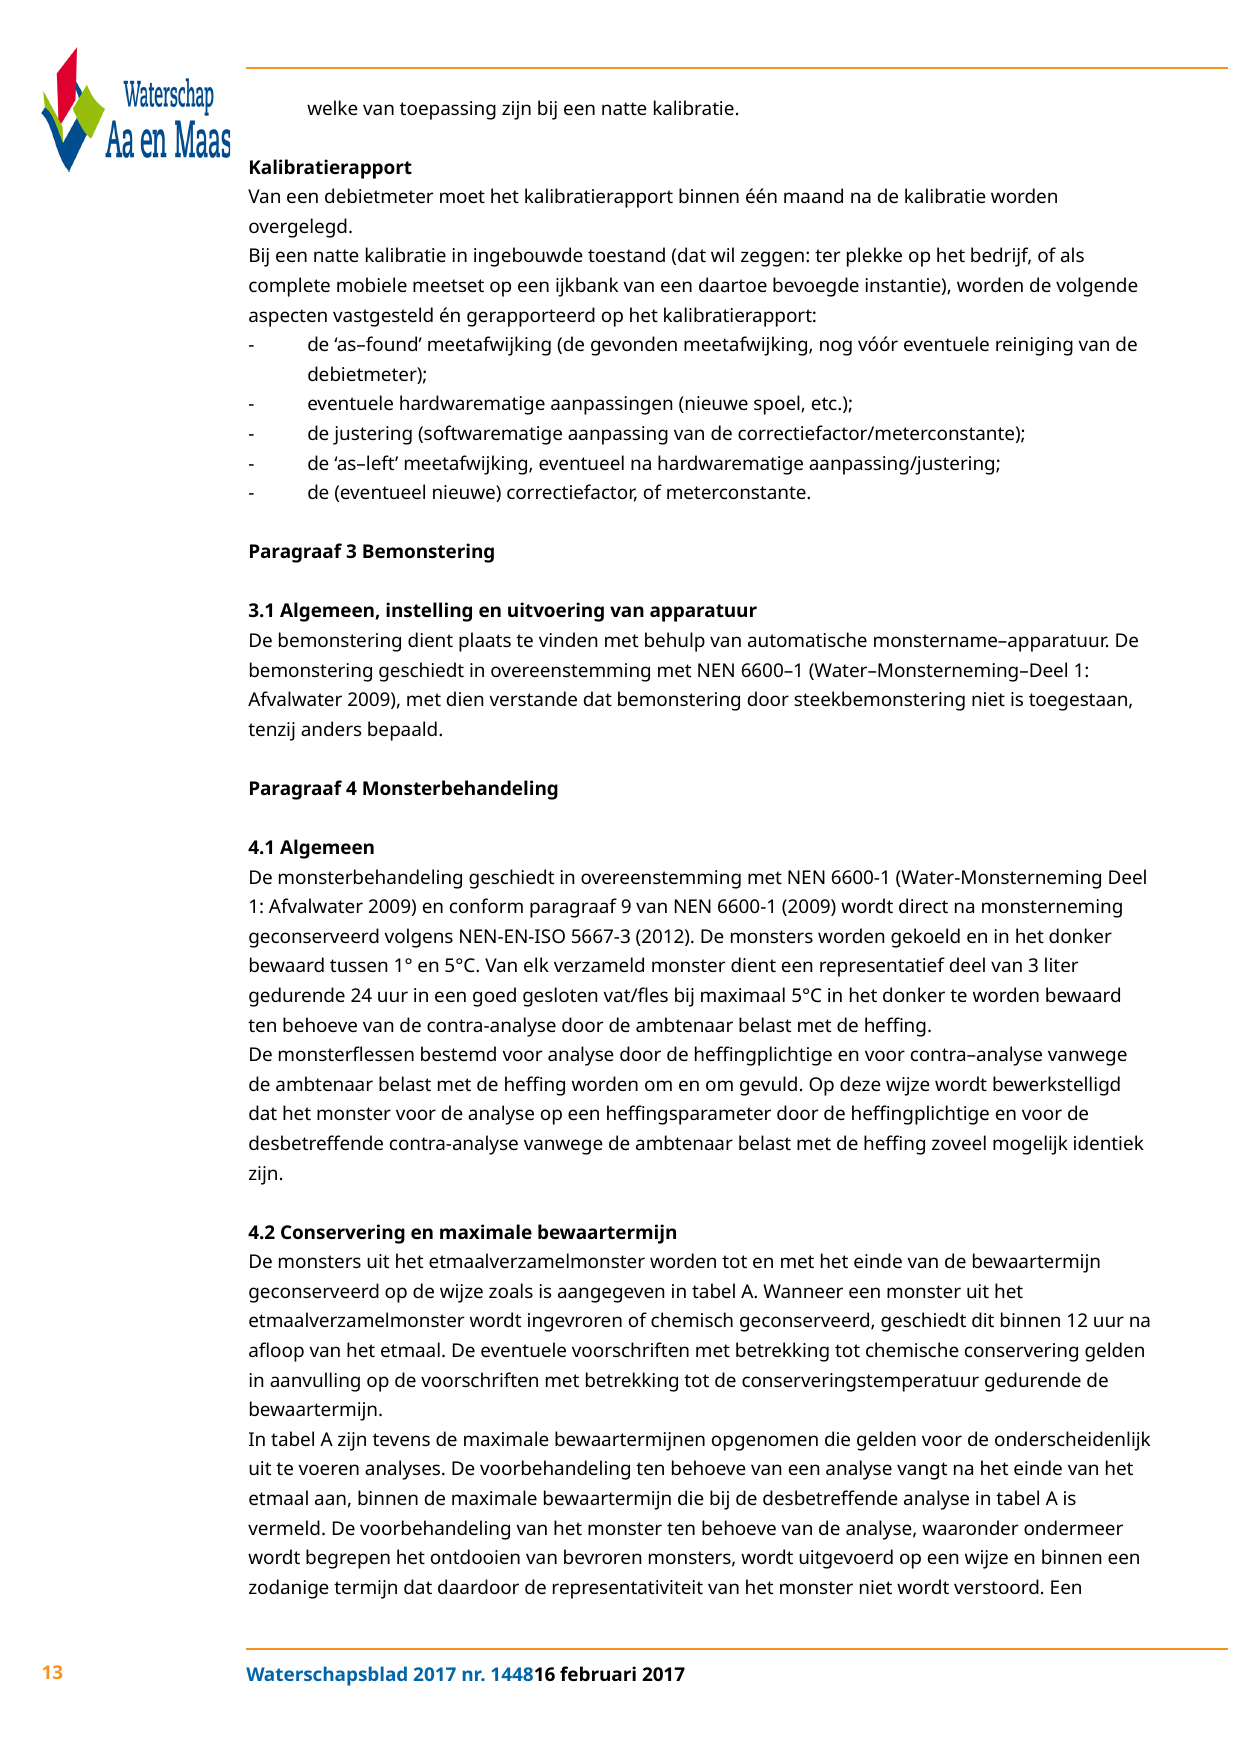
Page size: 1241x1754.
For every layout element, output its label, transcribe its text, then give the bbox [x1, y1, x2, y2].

text Van een debietmeter moet het kalibratierapport binnen één maand na de kalibratie worden overgelegd. [248, 183, 1152, 239]
list de (eventueel nieuwe) correctiefactor, of meterconstante. [248, 479, 1152, 505]
picture [41, 47, 231, 172]
text De monsterflessen bestemd voor analyse door de heffingplichtige en voor contra–analyse vanwege de ambtenaar belast met de heffing worden om en om gevuld. Op deze wijze wordt bewerkstelligd dat het monster voor de analyse op een heffingsparameter door de heffingplichtige en voor de desbetreffende contra-analyse vanwege de ambtenaar belast met de heffing zoveel mogelijk identiek zijn. [248, 1041, 1152, 1186]
text De bemonstering dient plaats te vinden met behulp van automatische monstername–apparatuur. De bemonstering geschiedt in overeenstemming met NEN 6600–1 (Water–Monsterneming–Deel 1: Afvalwater 2009), met dien verstande dat bemonstering door steekbemonstering niet is toegestaan, tenzij anders bepaald. [248, 627, 1152, 742]
list welke van toepassing zijn bij een natte kalibratie. [248, 95, 1152, 121]
list de ‘as–left’ meetafwijking, eventueel na hardwarematige aanpassing/justering; [248, 450, 1152, 476]
text 3.1 Algemeen, instelling en uitvoering van apparatuur [248, 598, 1152, 623]
text Paragraaf 4 Monsterbehandeling [248, 775, 1152, 801]
text Bij een natte kalibratie in ingebouwde toestand (dat wil zeggen: ter plekke op het bedrijf, of als complete mobiele meetset op een ijkbank van een daartoe bevoegde instantie), worden de volgende aspecten vastgesteld én gerapporteerd op het kalibratierapport: [248, 243, 1152, 328]
text In tabel A zijn tevens de maximale bewaartermijnen opgenomen die gelden voor de onderscheidenlijk uit te voeren analyses. De voorbehandeling ten behoeve van een analyse vangt na het einde van het etmaal aan, binnen de maximale bewaartermijn die bij de desbetreffende analyse in tabel A is vermeld. De voorbehandeling van het monster ten behoeve van de analyse, waaronder ondermeer wordt begrepen het ontdooien van bevroren monsters, wordt uitgevoerd op een wijze en binnen een zodanige termijn dat daardoor de representativiteit van het monster niet wordt verstoord. Een [248, 1426, 1152, 1600]
text Kalibratierapport [248, 154, 1152, 180]
list de justering (softwarematige aanpassing van de correctiefactor/meterconstante); [248, 420, 1152, 446]
text Paragraaf 3 Bemonstering [248, 538, 1152, 564]
text De monsters uit het etmaalverzamelmonster worden tot en met het einde van de bewaartermijn geconserveerd op de wijze zoals is aangegeven in tabel A. Wanneer een monster uit het etmaalverzamelmonster wordt ingevroren of chemisch geconserveerd, geschiedt dit binnen 12 uur na afloop van het etmaal. De eventuele voorschriften met betrekking tot chemische conservering gelden in aanvulling op de voorschriften met betrekking tot de conserveringstemperatuur gedurende de bewaartermijn. [248, 1248, 1152, 1422]
text 4.2 Conservering en maximale bewaartermijn [248, 1219, 1152, 1245]
list eventuele hardwarematige aanpassingen (nieuwe spoel, etc.); [248, 391, 1152, 416]
list de ‘as–found’ meetafwijking (de gevonden meetafwijking, nog vóór eventuele reiniging van de debietmeter); [248, 331, 1152, 387]
text 4.1 Algemeen [248, 834, 1152, 860]
text De monsterbehandeling geschiedt in overeenstemming met NEN 6600-1 (Water-Monsterneming Deel 1: Afvalwater 2009) en conform paragraaf 9 van NEN 6600-1 (2009) wordt direct na monsterneming geconserveerd volgens NEN-EN-ISO 5667-3 (2012). De monsters worden gekoeld en in het donker bewaard tussen 1° en 5°C. Van elk verzameld monster dient een representatief deel van 3 liter gedurende 24 uur in een goed gesloten vat/fles bij maximaal 5°C in het donker te worden bewaard ten behoeve van de contra-analyse door de ambtenaar belast met de heffing. [248, 864, 1152, 1038]
